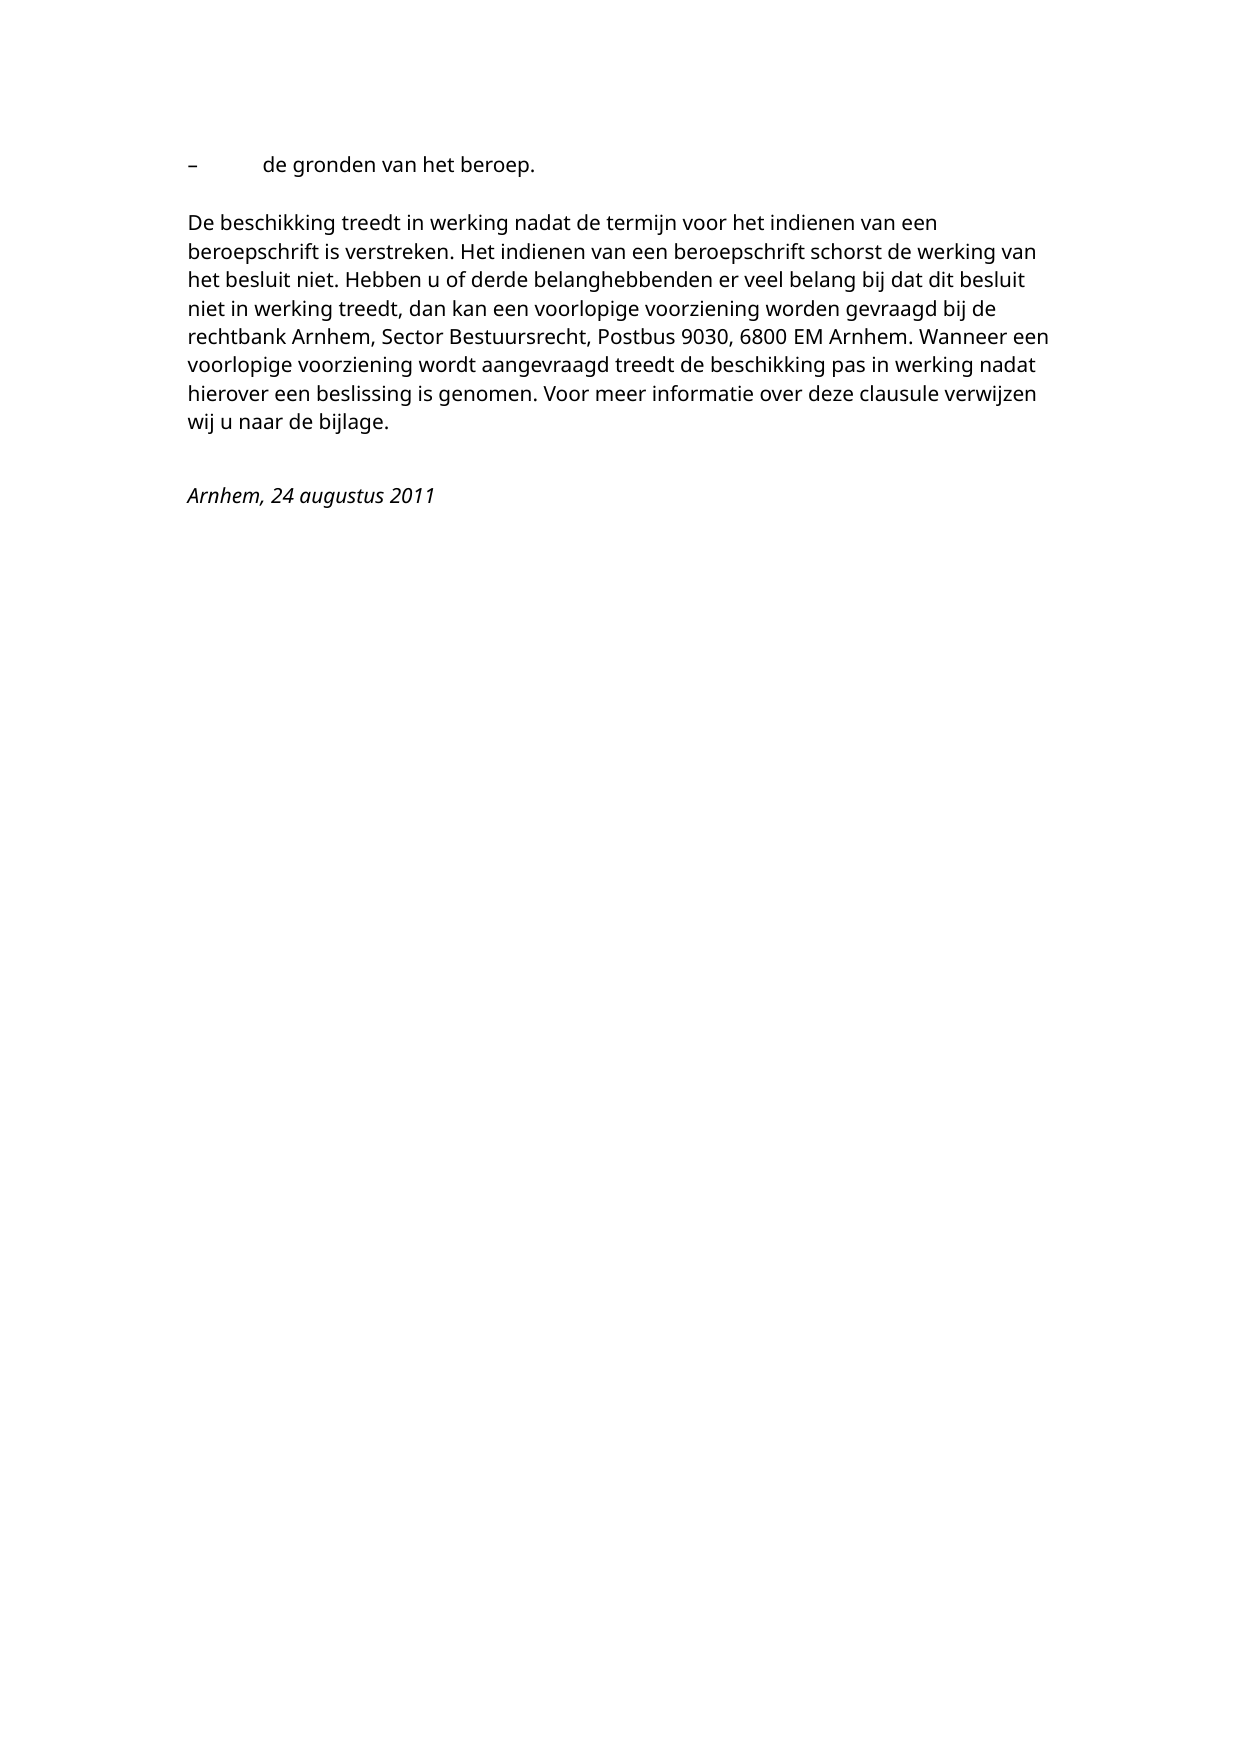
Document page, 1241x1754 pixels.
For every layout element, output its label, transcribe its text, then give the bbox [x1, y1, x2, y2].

text Arnhem, 24 augustus 2011 [187, 481, 1053, 509]
text De beschikking treedt in werking nadat de termijn voor het indienen van een beroepschrift is verstreken. Het indienen van een beroepschrift schorst de werking van het besluit niet. Hebben u of derde belanghebbenden er veel belang bij dat dit besluit niet in werking treedt, dan kan een voorlopige voorziening worden gevraagd bij de rechtbank Arnhem, Sector Bestuursrecht, Postbus 9030, 6800 EM Arnhem. Wanneer een voorlopige voorziening wordt aangevraagd treedt de beschikking pas in werking nadat hierover een beslissing is genomen. Voor meer informatie over deze clausule verwijzen wij u naar de bijlage. [187, 208, 1053, 436]
list de gronden van het beroep. [187, 150, 1053, 178]
